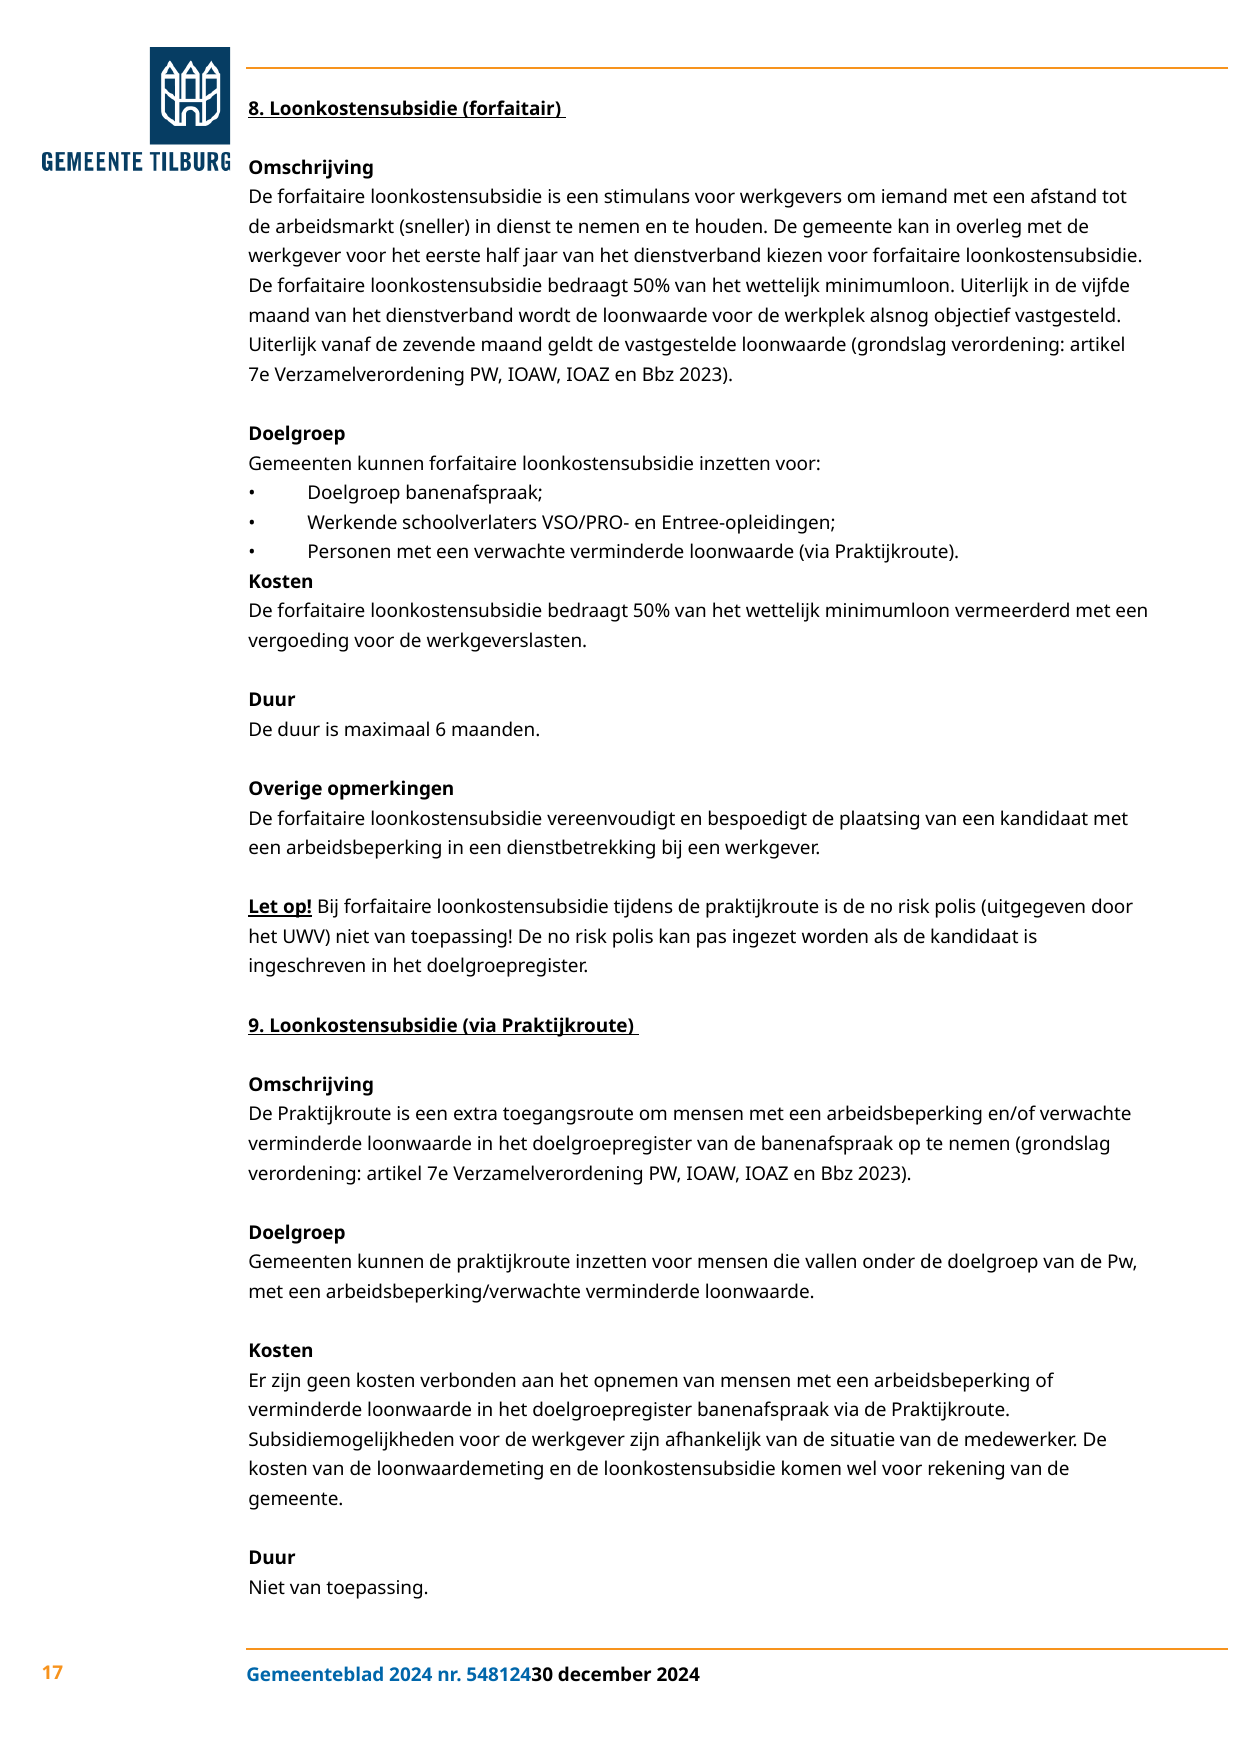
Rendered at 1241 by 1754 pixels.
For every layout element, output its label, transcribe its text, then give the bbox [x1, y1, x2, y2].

text Doelgroep [248, 420, 1152, 446]
text Omschrijving [248, 1071, 1152, 1097]
text Er zijn geen kosten verbonden aan het opnemen van mensen met een arbeidsbeperking of verminderde loonwaarde in het doelgroepregister banenafspraak via de Praktijkroute. Subsidiemogelijkheden voor de werkgever zijn afhankelijk van de situatie van de medewerker. De kosten van de loonwaardemeting en de loonkostensubsidie komen wel voor rekening van de gemeente. [248, 1367, 1152, 1511]
text Omschrijving [248, 154, 1152, 180]
text Kosten [248, 568, 1152, 594]
text Gemeenten kunnen de praktijkroute inzetten voor mensen die vallen onder de doelgroep van de Pw, met een arbeidsbeperking/verwachte verminderde loonwaarde. [248, 1248, 1152, 1304]
text Let op! Bij forfaitaire loonkostensubsidie tijdens de praktijkroute is de no risk polis (uitgegeven door het UWV) niet van toepassing! De no risk polis kan pas ingezet worden als de kandidaat is ingeschreven in het doelgroepregister. [248, 893, 1152, 978]
text 8. Loonkostensubsidie (forfaitair) [248, 95, 1152, 121]
text De Praktijkroute is een extra toegangsroute om mensen met een arbeidsbeperking en/of verwachte verminderde loonwaarde in het doelgroepregister van de banenafspraak op te nemen (grondslag verordening: artikel 7e Verzamelverordening PW, IOAW, IOAZ en Bbz 2023). [248, 1101, 1152, 1186]
text De forfaitaire loonkostensubsidie bedraagt 50% van het wettelijk minimumloon vermeerderd met een vergoeding voor de werkgeverslasten. [248, 598, 1152, 653]
picture [41, 47, 231, 172]
text De duur is maximaal 6 maanden. [248, 716, 1152, 742]
text Kosten [248, 1337, 1152, 1363]
text Duur [248, 1544, 1152, 1570]
text Duur [248, 686, 1152, 712]
list Doelgroep banenafspraak; [248, 479, 1152, 505]
list Werkende schoolverlaters VSO/PRO- en Entree-opleidingen; [248, 509, 1152, 535]
list Personen met een verwachte verminderde loonwaarde (via Praktijkroute). [248, 538, 1152, 564]
text Niet van toepassing. [248, 1574, 1152, 1600]
text De forfaitaire loonkostensubsidie is een stimulans voor werkgevers om iemand met een afstand tot de arbeidsmarkt (sneller) in dienst te nemen en te houden. De gemeente kan in overleg met de werkgever voor het eerste half jaar van het dienstverband kiezen voor forfaitaire loonkostensubsidie. De forfaitaire loonkostensubsidie bedraagt 50% van het wettelijk minimumloon. Uiterlijk in de vijfde maand van het dienstverband wordt de loonwaarde voor de werkplek alsnog objectief vastgesteld. Uiterlijk vanaf de zevende maand geldt de vastgestelde loonwaarde (grondslag verordening: artikel 7e Verzamelverordening PW, IOAW, IOAZ en Bbz 2023). [248, 183, 1152, 387]
text Gemeenten kunnen forfaitaire loonkostensubsidie inzetten voor: [248, 450, 1152, 476]
text Overige opmerkingen [248, 775, 1152, 801]
text Doelgroep [248, 1219, 1152, 1245]
text De forfaitaire loonkostensubsidie vereenvoudigt en bespoedigt de plaatsing van een kandidaat met een arbeidsbeperking in een dienstbetrekking bij een werkgever. [248, 805, 1152, 860]
text 9. Loonkostensubsidie (via Praktijkroute) [248, 1012, 1152, 1038]
